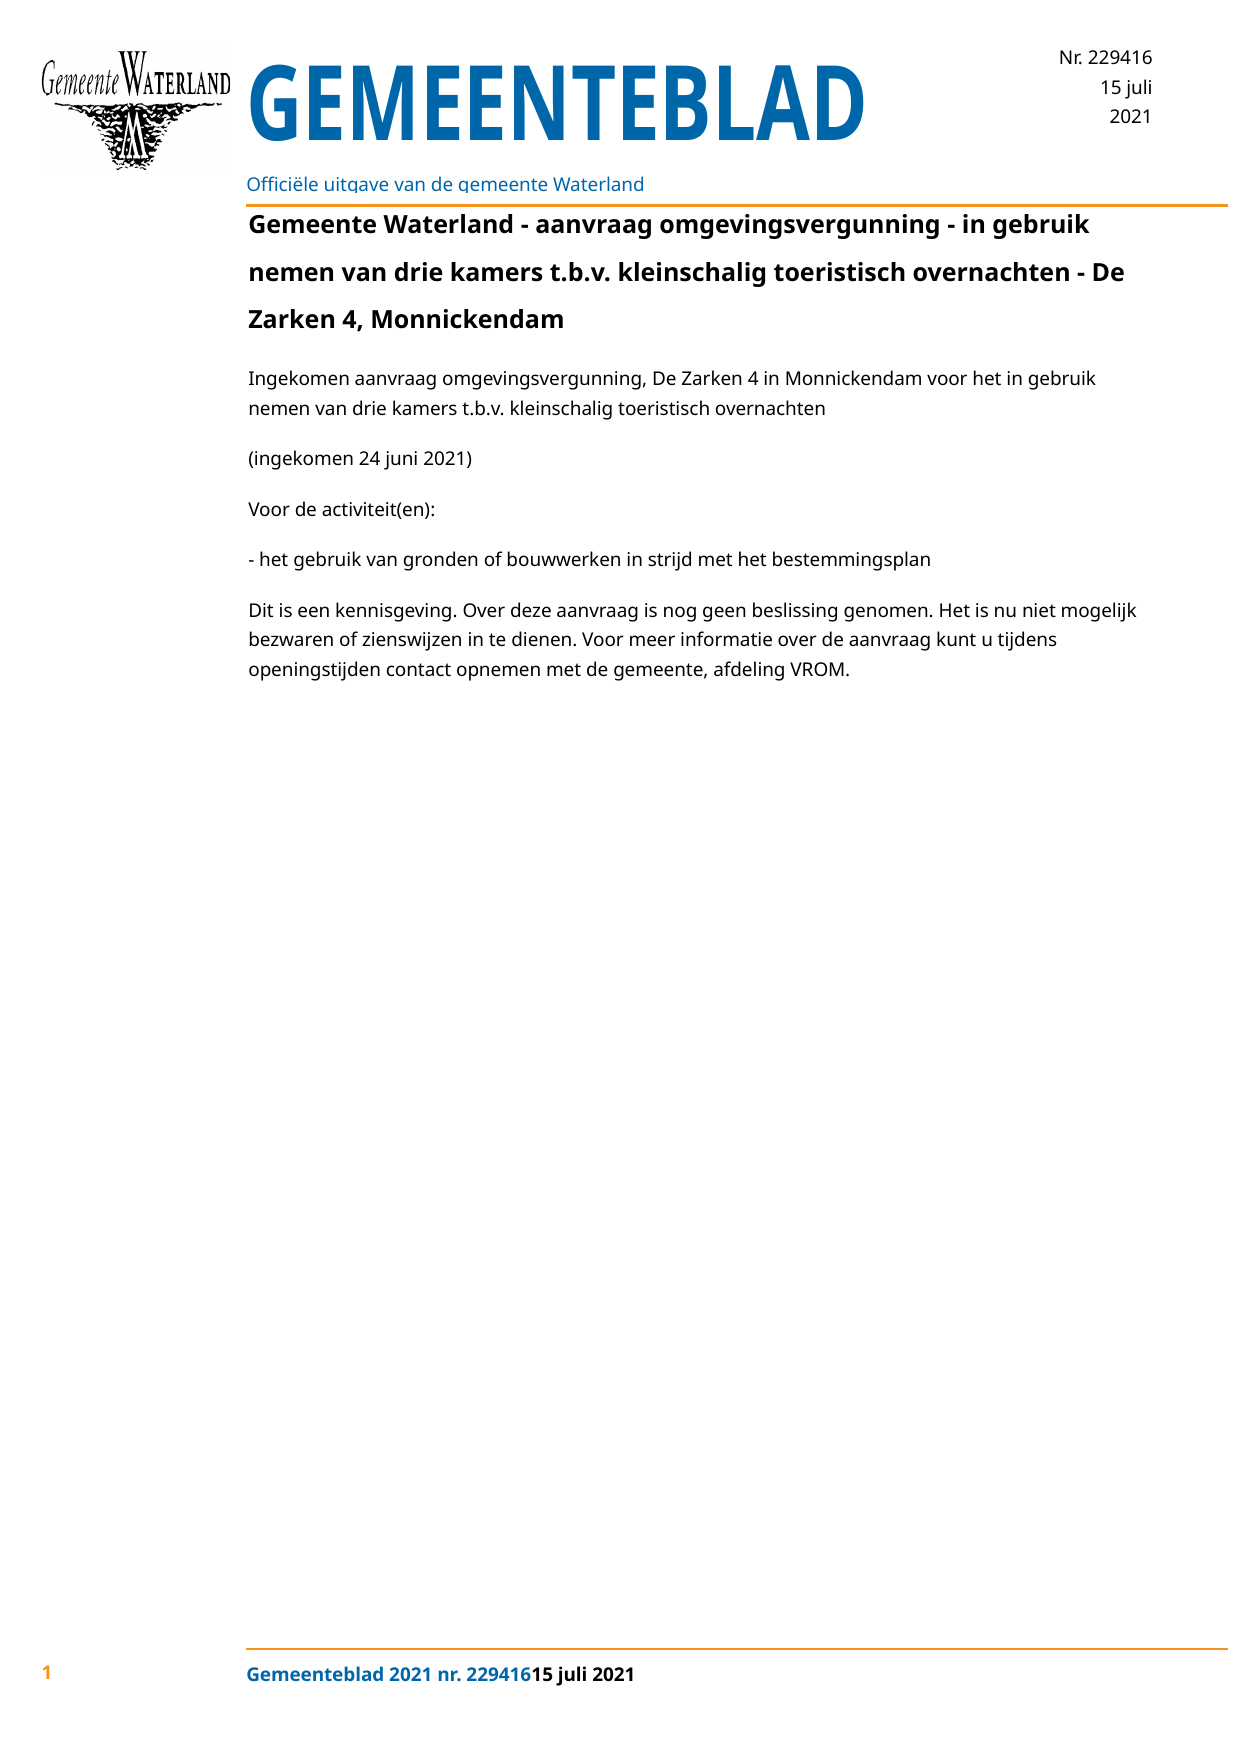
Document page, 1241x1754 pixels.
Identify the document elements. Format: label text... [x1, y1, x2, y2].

text Dit is een kennisgeving. Over deze aanvraag is nog geen beslissing genomen. Het is nu niet mogelijk bezwaren of zienswijzen in te dienen. Voor meer informatie over de aanvraag kunt u tijdens openingstijden contact opnemen met de gemeente, afdeling VROM. [248, 597, 1152, 682]
text Gemeente Waterland - aanvraag omgevingsvergunning - in gebruik nemen van drie kamers t.b.v. kleinschalig toeristisch overnachten - De Zarken 4, Monnickendam [248, 207, 1152, 336]
text Ingekomen aanvraag omgevingsvergunning, De Zarken 4 in Monnickendam voor het in gebruik nemen van drie kamers t.b.v. kleinschalig toeristisch overnachten [248, 366, 1152, 421]
text (ingekomen 24 juni 2021) [248, 446, 1152, 471]
text - het gebruik van gronden of bouwwerken in strijd met het bestemmingsplan [248, 546, 1152, 572]
picture [41, 47, 231, 172]
text Voor de activiteit(en): [248, 496, 1152, 522]
